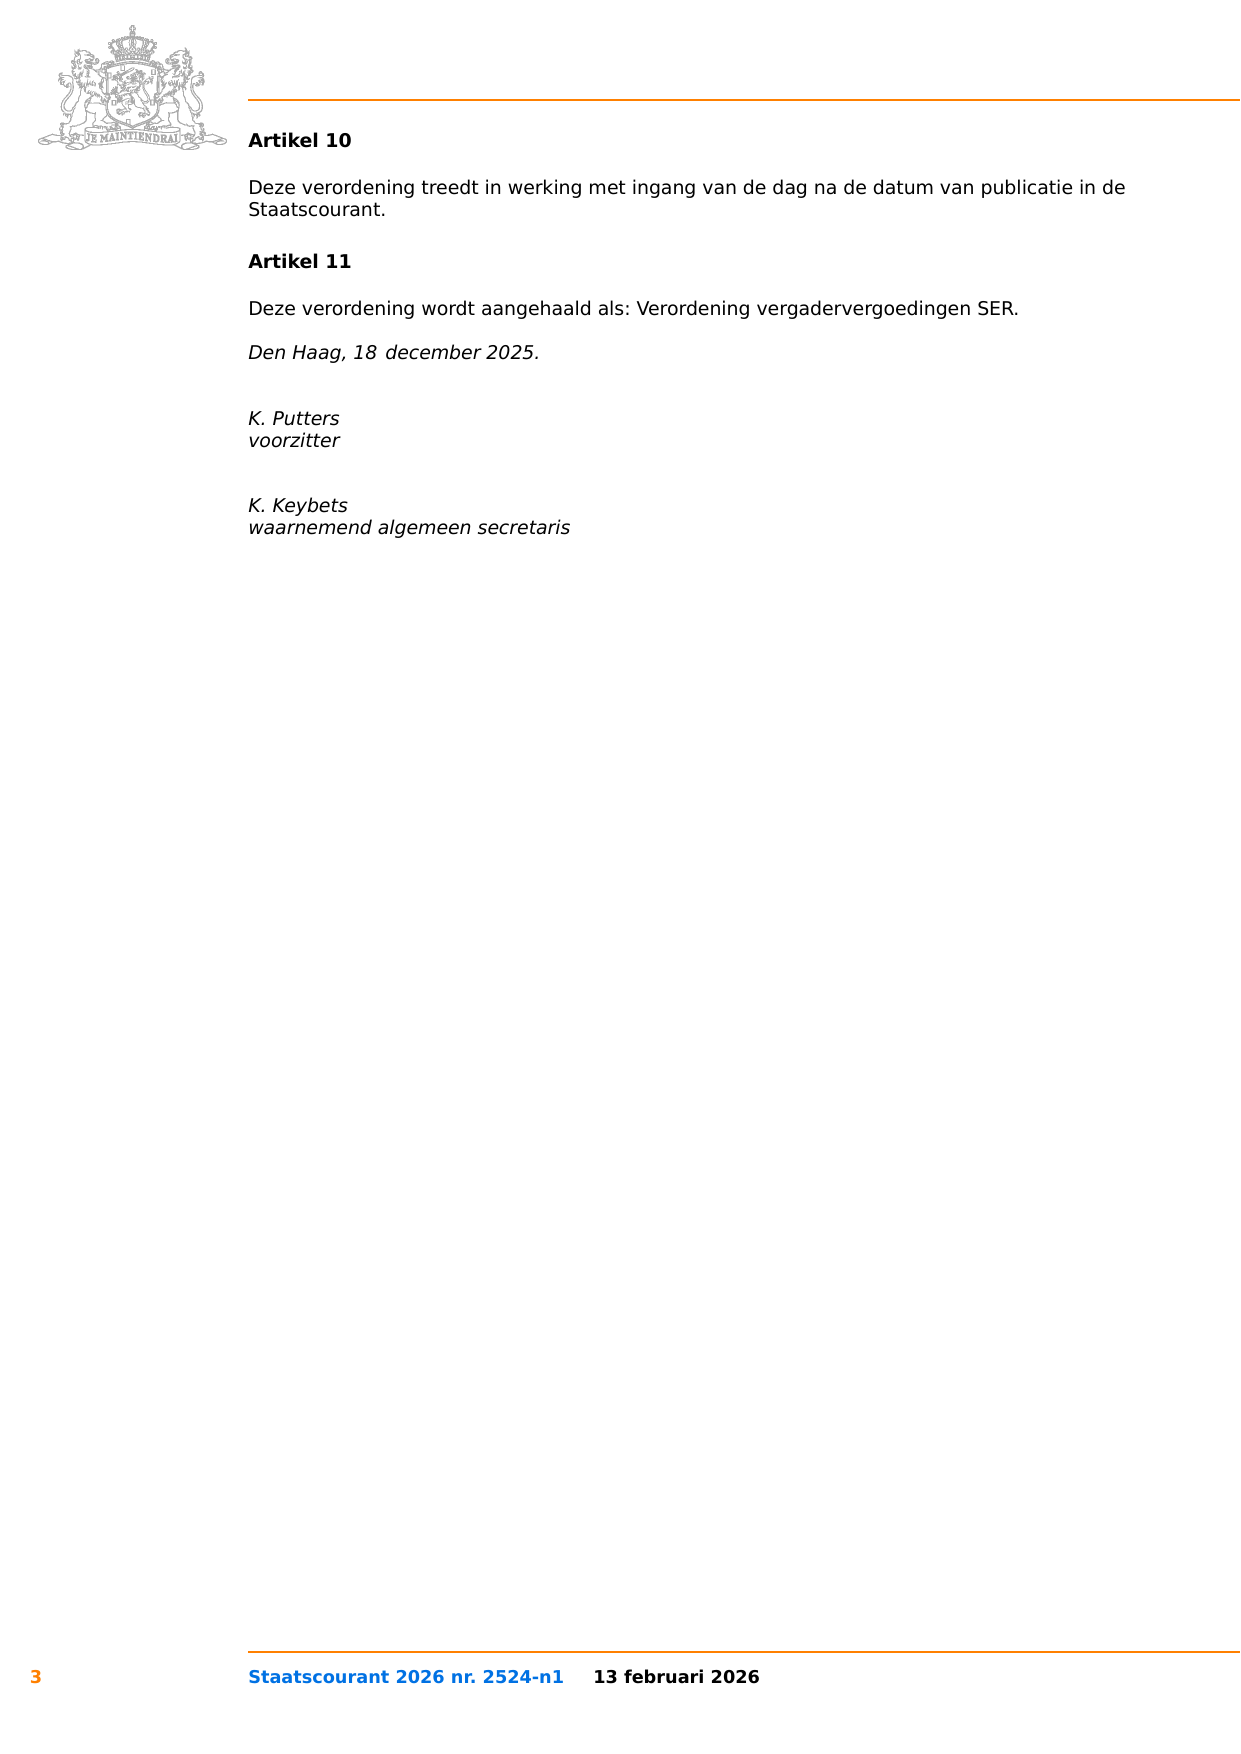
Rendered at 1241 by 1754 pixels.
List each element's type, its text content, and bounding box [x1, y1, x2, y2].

text Deze verordening treedt in werking met ingang van de dag na de datum van publicatie in de Staatscourant. [248, 177, 1163, 221]
text Deze verordening wordt aangehaald als: Verordening vergadervergoedingen SER. [248, 298, 1163, 320]
text K. Keybets waarnemend algemeen secretaris [248, 473, 1163, 539]
text Den Haag, 18 december 2025. [248, 342, 1163, 364]
subtitle Artikel 11 [248, 251, 1163, 273]
text K. Putters voorzitter [248, 386, 1163, 451]
subtitle Artikel 10 [248, 130, 1163, 152]
picture [38, 25, 227, 150]
